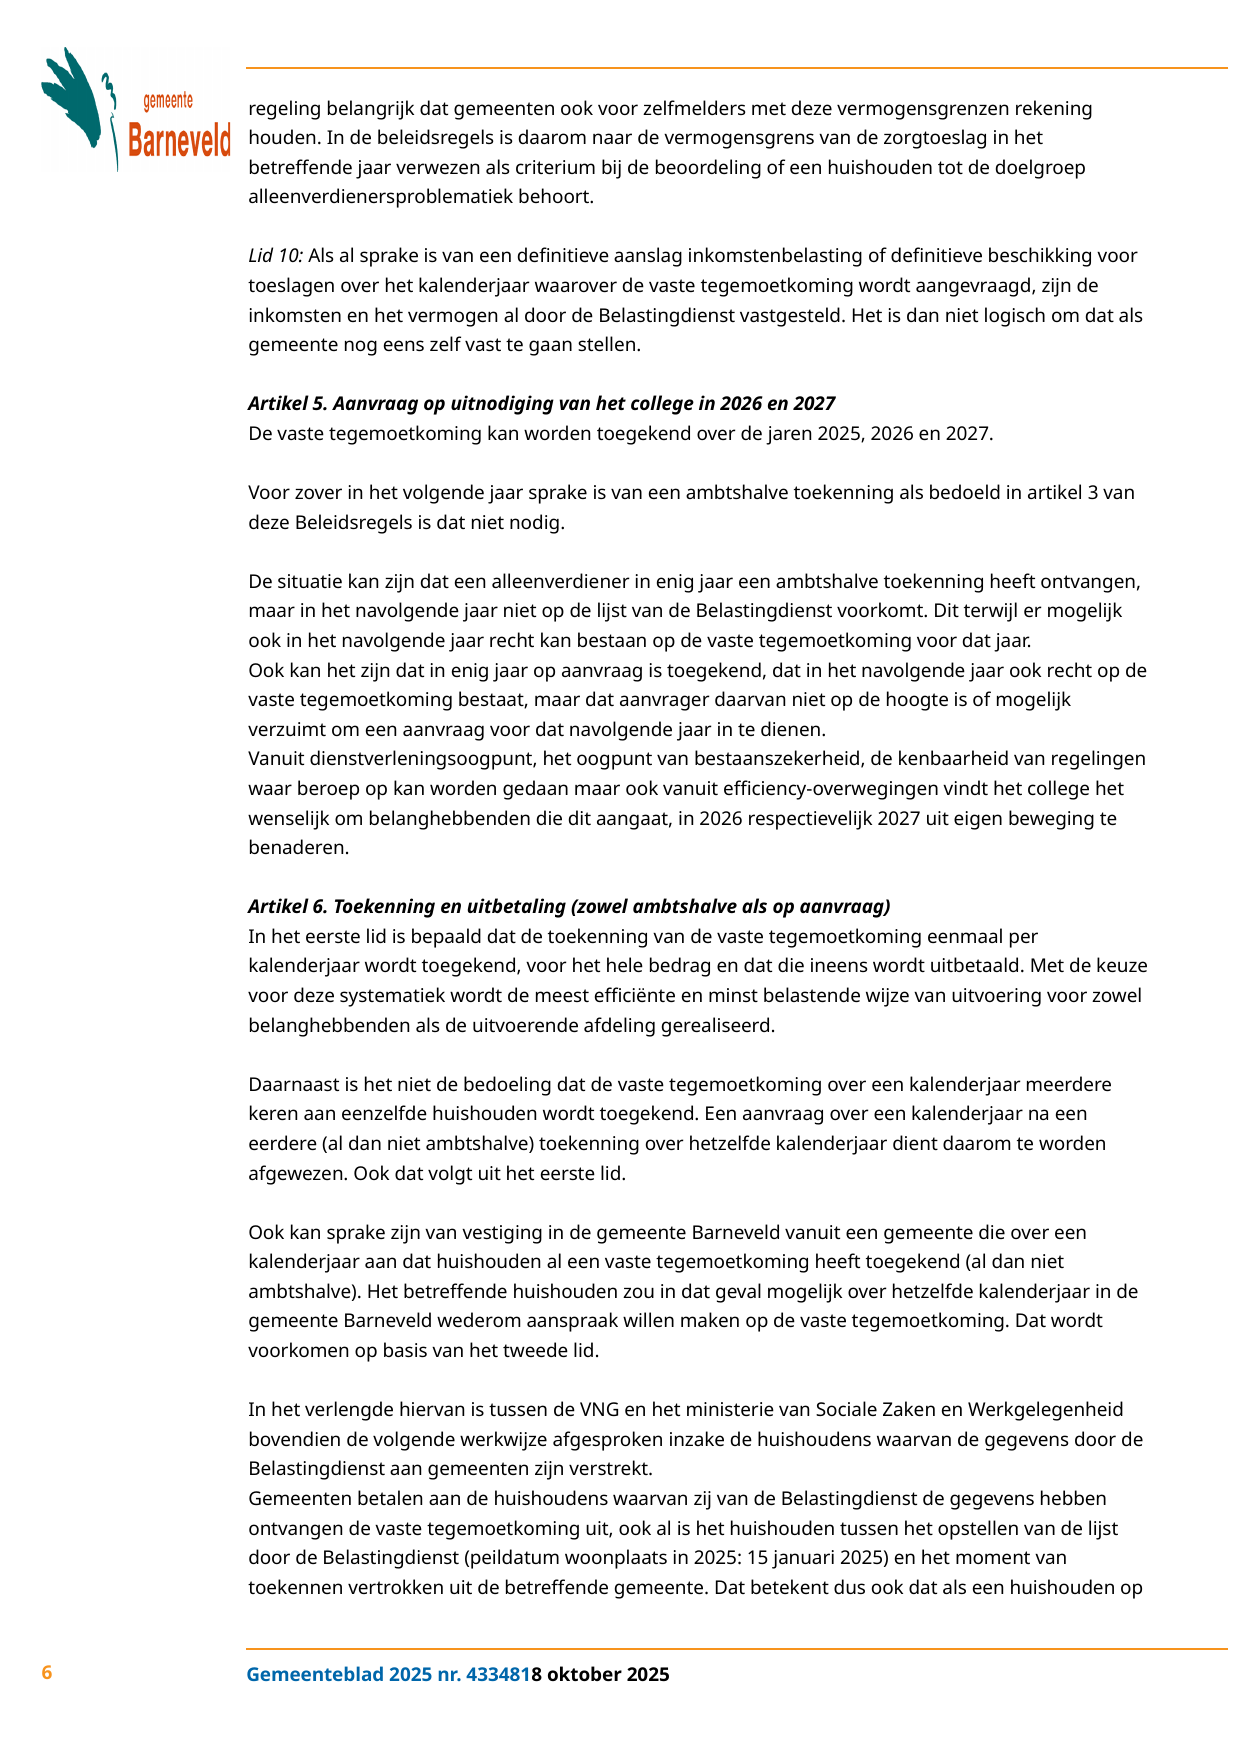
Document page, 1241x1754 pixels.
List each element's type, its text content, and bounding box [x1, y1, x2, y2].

text De situatie kan zijn dat een alleenverdiener in enig jaar een ambtshalve toekenning heeft ontvangen, maar in het navolgende jaar niet op de lijst van de Belastingdienst voorkomt. Dit terwijl er mogelijk ook in het navolgende jaar recht kan bestaan op de vaste tegemoetkoming voor dat jaar. [248, 568, 1152, 653]
text In het verlengde hiervan is tussen de VNG en het ministerie van Sociale Zaken en Werkgelegenheid bovendien de volgende werkwijze afgesproken inzake de huishoudens waarvan de gegevens door de Belastingdienst aan gemeenten zijn verstrekt. [248, 1396, 1152, 1481]
text Artikel 6. Toekenning en uitbetaling (zowel ambtshalve als op aanvraag) [248, 893, 1152, 919]
text Ook kan het zijn dat in enig jaar op aanvraag is toegekend, dat in het navolgende jaar ook recht op de vaste tegemoetkoming bestaat, maar dat aanvrager daarvan niet op de hoogte is of mogelijk verzuimt om een aanvraag voor dat navolgende jaar in te dienen. [248, 657, 1152, 742]
text De vaste tegemoetkoming kan worden toegekend over de jaren 2025, 2026 en 2027. [248, 420, 1152, 446]
text Vanuit dienstverleningsoogpunt, het oogpunt van bestaanszekerheid, de kenbaarheid van regelingen waar beroep op kan worden gedaan maar ook vanuit efficiency-overwegingen vindt het college het wenselijk om belanghebbenden die dit aangaat, in 2026 respectievelijk 2027 uit eigen beweging te benaderen. [248, 746, 1152, 860]
picture [41, 47, 231, 172]
text regeling belangrijk dat gemeenten ook voor zelfmelders met deze vermogensgrenzen rekening houden. In de beleidsregels is daarom naar de vermogensgrens van de zorgtoeslag in het betreffende jaar verwezen als criterium bij de beoordeling of een huishouden tot de doelgroep alleenverdienersproblematiek behoort. [248, 95, 1152, 209]
text Lid 10: Als al sprake is van een definitieve aanslag inkomstenbelasting of definitieve beschikking voor toeslagen over het kalenderjaar waarover de vaste tegemoetkoming wordt aangevraagd, zijn de inkomsten en het vermogen al door de Belastingdienst vastgesteld. Het is dan niet logisch om dat als gemeente nog eens zelf vast te gaan stellen. [248, 243, 1152, 357]
text Daarnaast is het niet de bedoeling dat de vaste tegemoetkoming over een kalenderjaar meerdere keren aan eenzelfde huishouden wordt toegekend. Een aanvraag over een kalenderjaar na een eerdere (al dan niet ambtshalve) toekenning over hetzelfde kalenderjaar dient daarom te worden afgewezen. Ook dat volgt uit het eerste lid. [248, 1071, 1152, 1186]
text Gemeenten betalen aan de huishoudens waarvan zij van de Belastingdienst de gegevens hebben ontvangen de vaste tegemoetkoming uit, ook al is het huishouden tussen het opstellen van de lijst door de Belastingdienst (peildatum woonplaats in 2025: 15 januari 2025) en het moment van toekennen vertrokken uit de betreffende gemeente. Dat betekent dus ook dat als een huishouden op [248, 1485, 1152, 1600]
text Artikel 5. Aanvraag op uitnodiging van het college in 2026 en 2027 [248, 391, 1152, 416]
text Voor zover in het volgende jaar sprake is van een ambtshalve toekenning als bedoeld in artikel 3 van deze Beleidsregels is dat niet nodig. [248, 479, 1152, 535]
text Ook kan sprake zijn van vestiging in de gemeente Barneveld vanuit een gemeente die over een kalenderjaar aan dat huishouden al een vaste tegemoetkoming heeft toegekend (al dan niet ambtshalve). Het betreffende huishouden zou in dat geval mogelijk over hetzelfde kalenderjaar in de gemeente Barneveld wederom aanspraak willen maken op de vaste tegemoetkoming. Dat wordt voorkomen op basis van het tweede lid. [248, 1219, 1152, 1363]
text In het eerste lid is bepaald dat de toekenning van de vaste tegemoetkoming eenmaal per kalenderjaar wordt toegekend, voor het hele bedrag en dat die ineens wordt uitbetaald. Met de keuze voor deze systematiek wordt de meest efficiënte en minst belastende wijze van uitvoering voor zowel belanghebbenden als de uitvoerende afdeling gerealiseerd. [248, 923, 1152, 1038]
